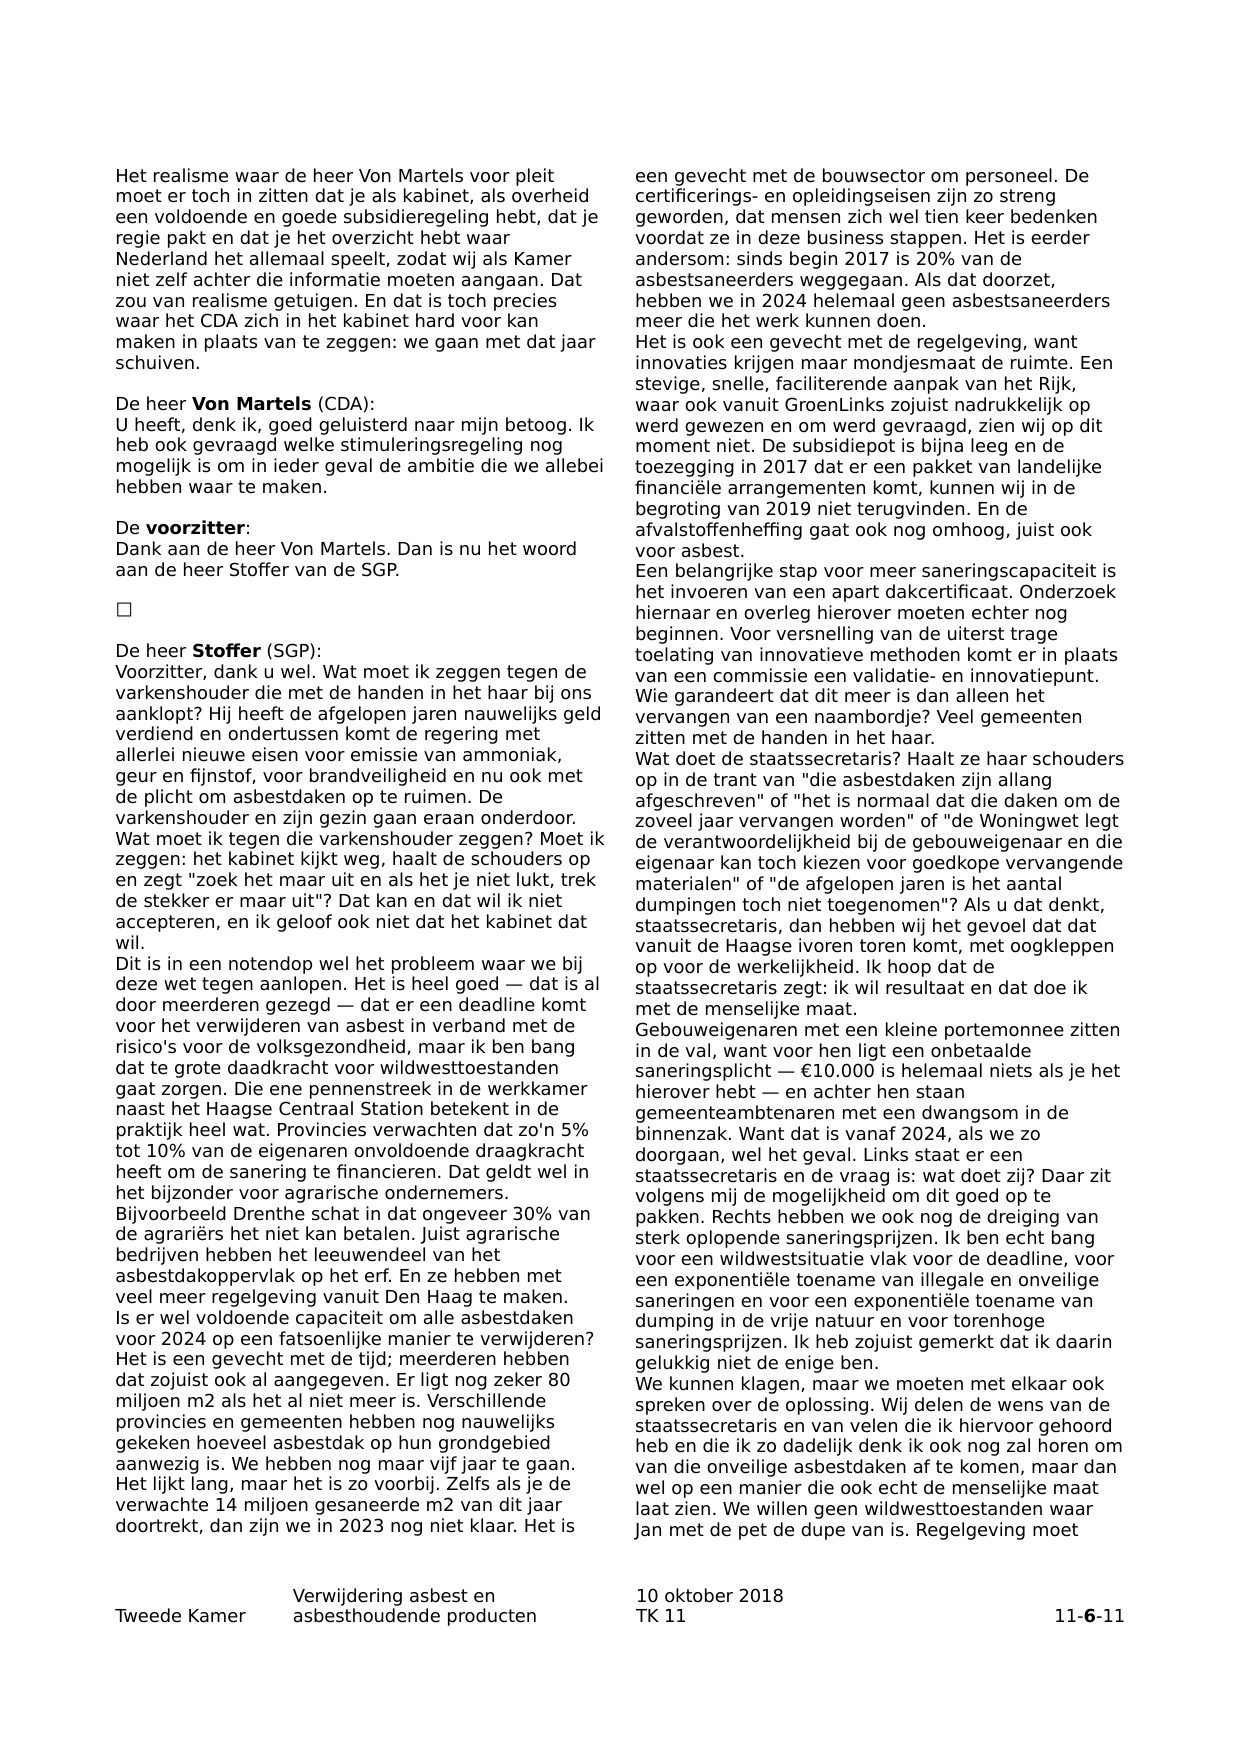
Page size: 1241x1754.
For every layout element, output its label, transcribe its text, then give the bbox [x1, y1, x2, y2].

text Is er wel voldoende capaciteit om alle asbestdaken voor 2024 op een fatsoenlijke manier te verwijderen? Het is een gevecht met de tijd; meerderen hebben dat zojuist ook al aangegeven. Er ligt nog zeker 80 miljoen m2 als het al niet meer is. Verschillende provincies en gemeenten hebben nog nauwelijks gekeken hoeveel asbestdak op hun grondgebied aanwezig is. We hebben nog maar vijf jaar te gaan. Het lijkt lang, maar het is zo voorbij. Zelfs als je de verwachte 14 miljoen gesaneerde m2 van dit jaar doortrekt, dan zijn we in 2023 nog niet klaar. Het is [115, 1307, 605, 1537]
text Wat doet de staatssecretaris? Haalt ze haar schouders op in de trant van "die asbestdaken zijn allang afgeschreven" of "het is normaal dat die daken om de zoveel jaar vervangen worden" of "de Woningwet legt de verantwoordelijkheid bij de gebouweigenaar en die eigenaar kan toch kiezen voor goedkope vervangende materialen" of "de afgelopen jaren is het aantal dumpingen toch niet toegenomen"? Als u dat denkt, staatssecretaris, dan hebben wij het gevoel dat dat vanuit de Haagse ivoren toren komt, met oogkleppen op voor de werkelijkheid. Ik hoop dat de staatssecretaris zegt: ik wil resultaat en dat doe ik met de menselijke maat. [635, 749, 1125, 1019]
text Een belangrijke stap voor meer saneringscapaciteit is het invoeren van een apart dakcertificaat. Onderzoek hiernaar en overleg hierover moeten echter nog beginnen. Voor versnelling van de uiterst trage toelating van innovatieve methoden komt er in plaats van een commissie een validatie- en innovatiepunt. Wie garandeert dat dit meer is dan alleen het vervangen van een naambordje? Veel gemeenten zitten met de handen in het haar. [635, 561, 1125, 749]
text Het is ook een gevecht met de regelgeving, want innovaties krijgen maar mondjesmaat de ruimte. Een stevige, snelle, faciliterende aanpak van het Rijk, waar ook vanuit GroenLinks zojuist nadrukkelijk op werd gewezen en om werd gevraagd, zien wij op dit moment niet. De subsidiepot is bijna leeg en de toezegging in 2017 dat er een pakket van landelijke financiële arrangementen komt, kunnen wij in de begroting van 2019 niet terugvinden. En de afvalstoffenheffing gaat ook nog omhoog, juist ook voor asbest. [635, 332, 1125, 561]
text Gebouweigenaren met een kleine portemonnee zitten in de val, want voor hen ligt een onbetaalde saneringsplicht — €10.000 is helemaal niets als je het hierover hebt — en achter hen staan gemeenteambtenaren met een dwangsom in de binnenzak. Want dat is vanaf 2024, als we zo doorgaan, wel het geval. Links staat er een staatssecretaris en de vraag is: wat doet zij? Daar zit volgens mij de mogelijkheid om dit goed op te pakken. Rechts hebben we ook nog de dreiging van sterk oplopende saneringsprijzen. Ik ben echt bang voor een wildwestsituatie vlak voor de deadline, voor een exponentiële toename van illegale en onveilige saneringen en voor een exponentiële toename van dumping in de vrije natuur en voor torenhoge saneringsprijzen. Ik heb zojuist gemerkt dat ik daarin gelukkig niet de enige ben. [635, 1019, 1125, 1374]
text De voorzitter: [115, 518, 605, 538]
text U heeft, denk ik, goed geluisterd naar mijn betoog. Ik heb ook gevraagd welke stimuleringsregeling nog mogelijk is om in ieder geval de ambitie die we allebei hebben waar te maken. [115, 414, 605, 498]
text Dit is in een notendop wel het probleem waar we bij deze wet tegen aanlopen. Het is heel goed — dat is al door meerderen gezegd — dat er een deadline komt voor het verwijderen van asbest in verband met de risico's voor de volksgezondheid, maar ik ben bang dat te grote daadkracht voor wildwesttoestanden gaat zorgen. Die ene pennenstreek in de werkkamer naast het Haagse Centraal Station betekent in de praktijk heel wat. Provincies verwachten dat zo'n 5% tot 10% van de eigenaren onvoldoende draagkracht heeft om de sanering te financieren. Dat geldt wel in het bijzonder voor agrarische ondernemers. Bijvoorbeeld Drenthe schat in dat ongeveer 30% van de agrariërs het niet kan betalen. Juist agrarische bedrijven hebben het leeuwendeel van het asbestdakoppervlak op het erf. En ze hebben met veel meer regelgeving vanuit Den Haag te maken. [115, 953, 605, 1307]
text Voorzitter, dank u wel. Wat moet ik zeggen tegen de varkenshouder die met de handen in het haar bij ons aanklopt? Hij heeft de afgelopen jaren nauwelijks geld verdiend en ondertussen komt de regering met allerlei nieuwe eisen voor emissie van ammoniak, geur en fijnstof, voor brandveiligheid en nu ook met de plicht om asbestdaken op te ruimen. De varkenshouder en zijn gezin gaan eraan onderdoor. Wat moet ik tegen die varkenshouder zeggen? Moet ik zeggen: het kabinet kijkt weg, haalt de schouders op en zegt "zoek het maar uit en als het je niet lukt, trek de stekker er maar uit"? Dat kan en dat wil ik niet accepteren, en ik geloof ook niet dat het kabinet dat wil. [115, 662, 605, 953]
text ⬜ [115, 600, 605, 621]
text Dank aan de heer Von Martels. Dan is nu het woord aan de heer Stoffer van de SGP. [115, 538, 605, 580]
text een gevecht met de bouwsector om personeel. De certificerings- en opleidingseisen zijn zo streng geworden, dat mensen zich wel tien keer bedenken voordat ze in deze business stappen. Het is eerder andersom: sinds begin 2017 is 20% van de asbestsaneerders weggegaan. Als dat doorzet, hebben we in 2024 helemaal geen asbestsaneerders meer die het werk kunnen doen. [635, 165, 1125, 332]
text De heer Von Martels (CDA): [115, 394, 605, 414]
text De heer Stoffer (SGP): [115, 641, 605, 662]
text Het realisme waar de heer Von Martels voor pleit moet er toch in zitten dat je als kabinet, als overheid een voldoende en goede subsidieregeling hebt, dat je regie pakt en dat je het overzicht hebt waar Nederland het allemaal speelt, zodat wij als Kamer niet zelf achter die informatie moeten aangaan. Dat zou van realisme getuigen. En dat is toch precies waar het CDA zich in het kabinet hard voor kan maken in plaats van te zeggen: we gaan met dat jaar schuiven. [115, 165, 605, 374]
text We kunnen klagen, maar we moeten met elkaar ook spreken over de oplossing. Wij delen de wens van de staatssecretaris en van velen die ik hiervoor gehoord heb en die ik zo dadelijk denk ik ook nog zal horen om van die onveilige asbestdaken af te komen, maar dan wel op een manier die ook echt de menselijke maat laat zien. We willen geen wildwesttoestanden waar Jan met de pet de dupe van is. Regelgeving moet [635, 1374, 1125, 1540]
